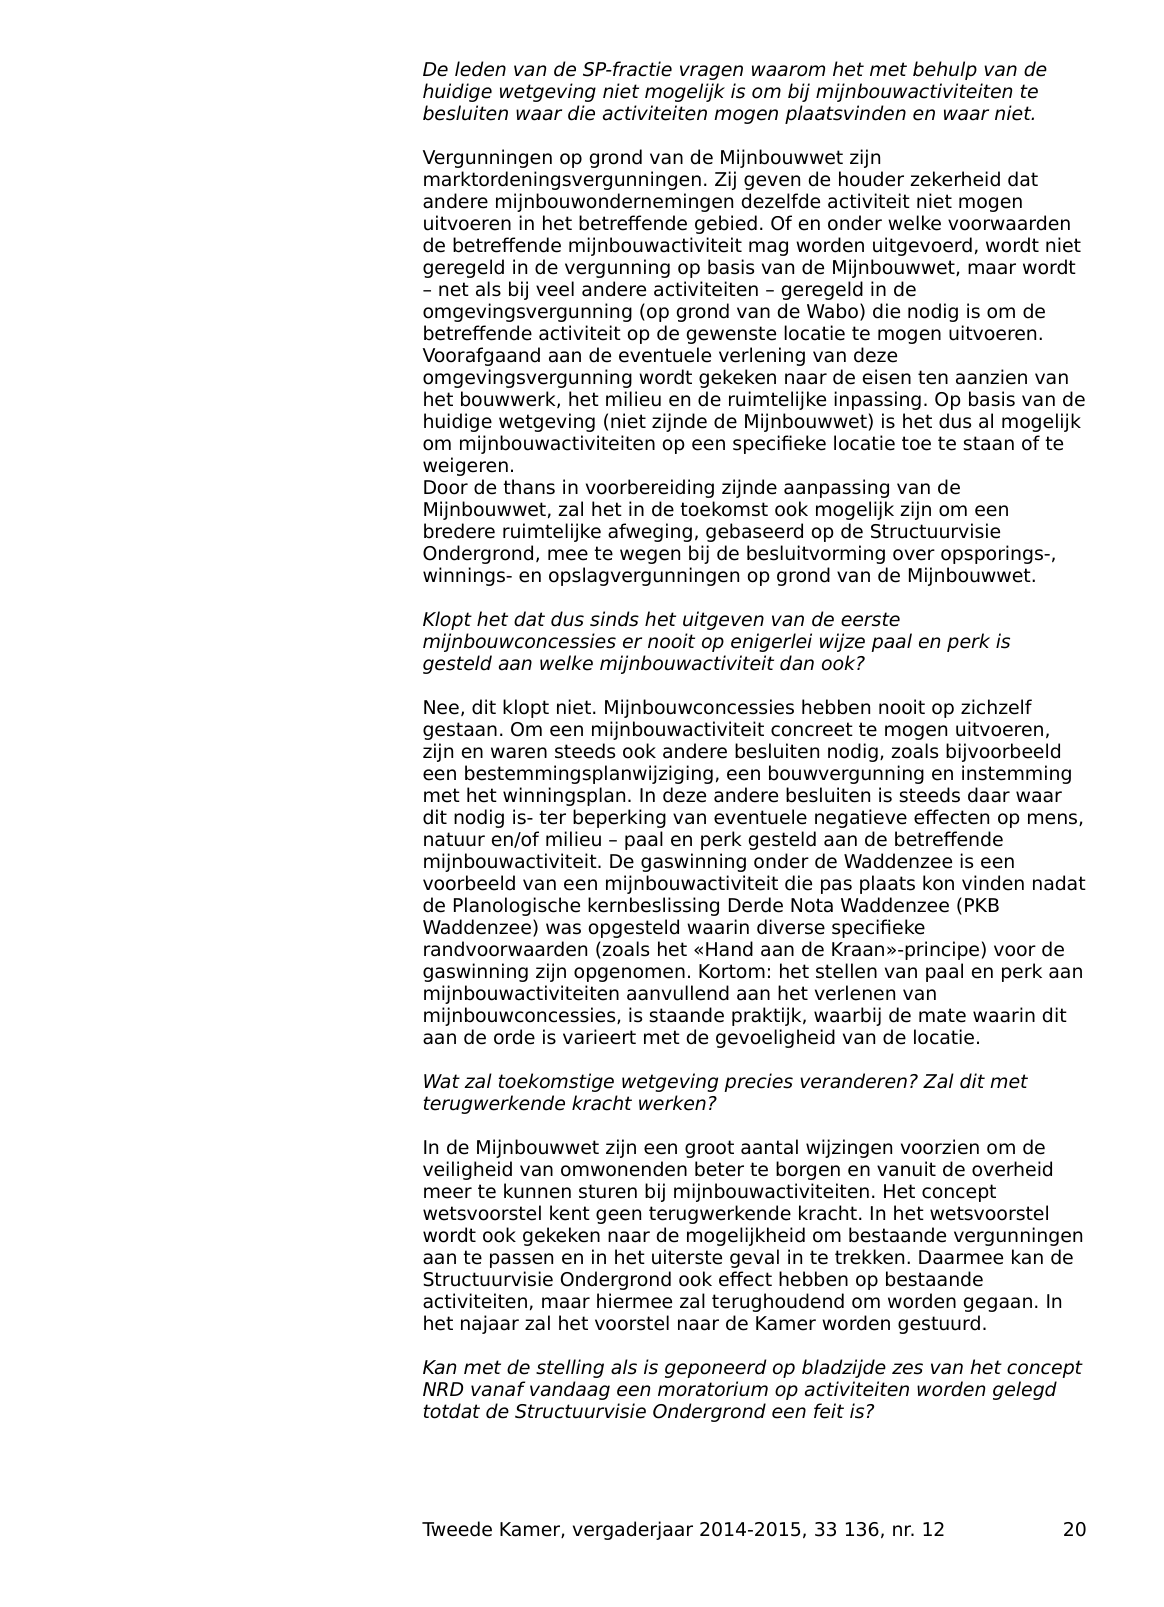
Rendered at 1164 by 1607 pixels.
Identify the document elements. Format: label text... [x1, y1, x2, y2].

text Door de thans in voorbereiding zijnde aanpassing van de Mijnbouwwet, zal het in de toekomst ook mogelijk zijn om een bredere ruimtelijke afweging, gebaseerd op de Structuurvisie Ondergrond, mee te wegen bij de besluitvorming over opsporings-, winnings- en opslagvergunningen op grond van de Mijnbouwwet. [422, 477, 1087, 587]
text Vergunningen op grond van de Mijnbouwwet zijn marktordeningsvergunningen. Zij geven de houder zekerheid dat andere mijnbouwondernemingen dezelfde activiteit niet mogen uitvoeren in het betreffende gebied. Of en onder welke voorwaarden de betreffende mijnbouwactiviteit mag worden uitgevoerd, wordt niet geregeld in de vergunning op basis van de Mijnbouwwet, maar wordt – net als bij veel andere activiteiten – geregeld in de omgevingsvergunning (op grond van de Wabo) die nodig is om de betreffende activiteit op de gewenste locatie te mogen uitvoeren. Voorafgaand aan de eventuele verlening van deze omgevingsvergunning wordt gekeken naar de eisen ten aanzien van het bouwwerk, het milieu en de ruimtelijke inpassing. Op basis van de huidige wetgeving (niet zijnde de Mijnbouwwet) is het dus al mogelijk om mijnbouwactiviteiten op een specifieke locatie toe te staan of te weigeren. [422, 147, 1087, 477]
text In de Mijnbouwwet zijn een groot aantal wijzingen voorzien om de veiligheid van omwonenden beter te borgen en vanuit de overheid meer te kunnen sturen bij mijnbouwactiviteiten. Het concept wetsvoorstel kent geen terugwerkende kracht. In het wetsvoorstel wordt ook gekeken naar de mogelijkheid om bestaande vergunningen aan te passen en in het uiterste geval in te trekken. Daarmee kan de Structuurvisie Ondergrond ook effect hebben op bestaande activiteiten, maar hiermee zal terughoudend om worden gegaan. In het najaar zal het voorstel naar de Kamer worden gestuurd. [422, 1137, 1087, 1335]
text Klopt het dat dus sinds het uitgeven van de eerste mijnbouwconcessies er nooit op enigerlei wijze paal en perk is gesteld aan welke mijnbouwactiviteit dan ook? [422, 609, 1087, 675]
text De leden van de SP-fractie vragen waarom het met behulp van de huidige wetgeving niet mogelijk is om bij mijnbouwactiviteiten te besluiten waar die activiteiten mogen plaatsvinden en waar niet. [422, 59, 1087, 125]
text Wat zal toekomstige wetgeving precies veranderen? Zal dit met terugwerkende kracht werken? [422, 1071, 1087, 1115]
text Kan met de stelling als is geponeerd op bladzijde zes van het concept NRD vanaf vandaag een moratorium op activiteiten worden gelegd totdat de Structuurvisie Ondergrond een feit is? [422, 1357, 1087, 1423]
text Nee, dit klopt niet. Mijnbouwconcessies hebben nooit op zichzelf gestaan. Om een mijnbouwactiviteit concreet te mogen uitvoeren, zijn en waren steeds ook andere besluiten nodig, zoals bijvoorbeeld een bestemmingsplanwijziging, een bouwvergunning en instemming met het winningsplan. In deze andere besluiten is steeds daar waar dit nodig is- ter beperking van eventuele negatieve effecten op mens, natuur en/of milieu – paal en perk gesteld aan de betreffende mijnbouwactiviteit. De gaswinning onder de Waddenzee is een voorbeeld van een mijnbouwactiviteit die pas plaats kon vinden nadat de Planologische kernbeslissing Derde Nota Waddenzee (PKB Waddenzee) was opgesteld waarin diverse specifieke randvoorwaarden (zoals het «Hand aan de Kraan»-principe) voor de gaswinning zijn opgenomen. Kortom: het stellen van paal en perk aan mijnbouwactiviteiten aanvullend aan het verlenen van mijnbouwconcessies, is staande praktijk, waarbij de mate waarin dit aan de orde is varieert met de gevoeligheid van de locatie. [422, 697, 1087, 1049]
